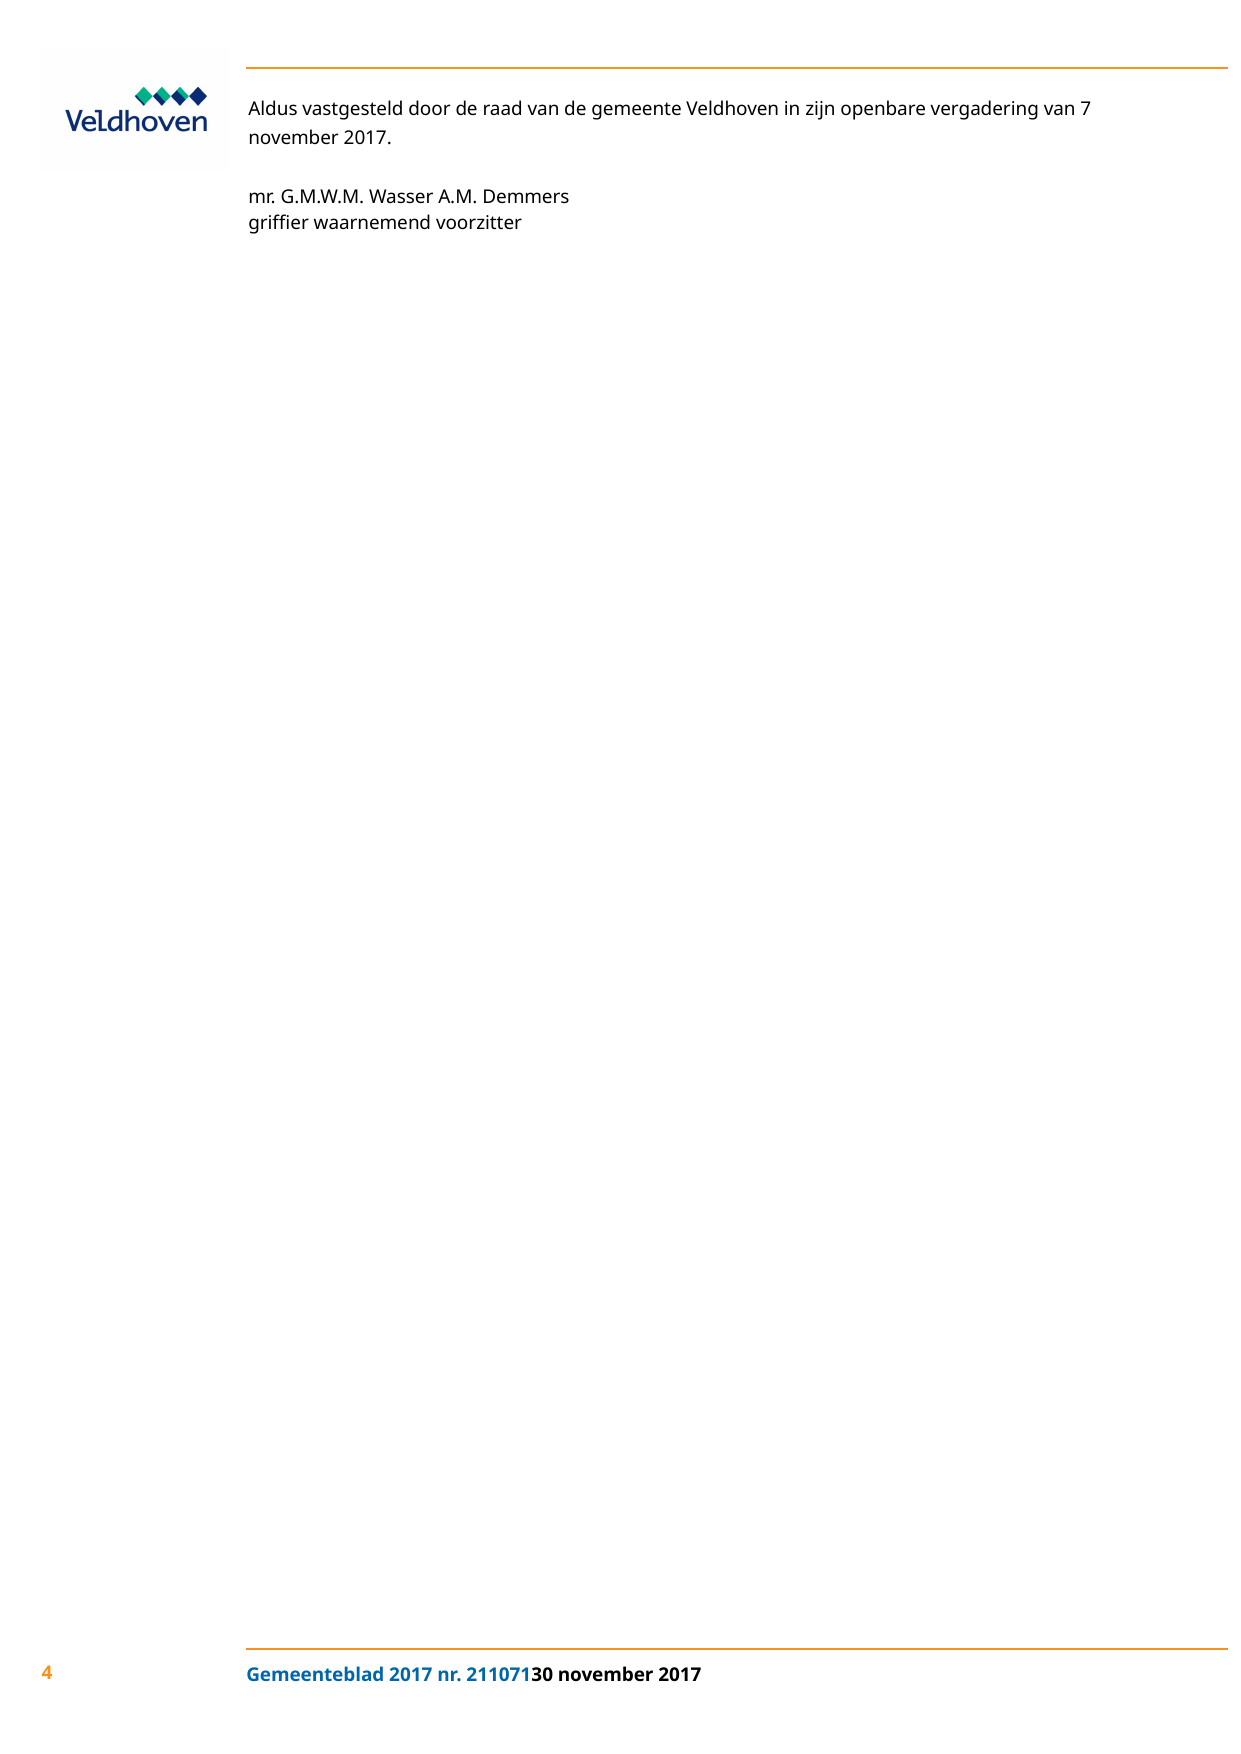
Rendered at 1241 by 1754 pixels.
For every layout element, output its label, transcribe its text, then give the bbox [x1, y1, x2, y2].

picture [41, 47, 231, 172]
text Aldus vastgesteld door de raad van de gemeente Veldhoven in zijn openbare vergadering van 7 november 2017. [248, 95, 1152, 150]
text mr. G.M.W.M. Wasser A.M. Demmers [248, 183, 1152, 209]
text griffier waarnemend voorzitter [248, 209, 1152, 235]
